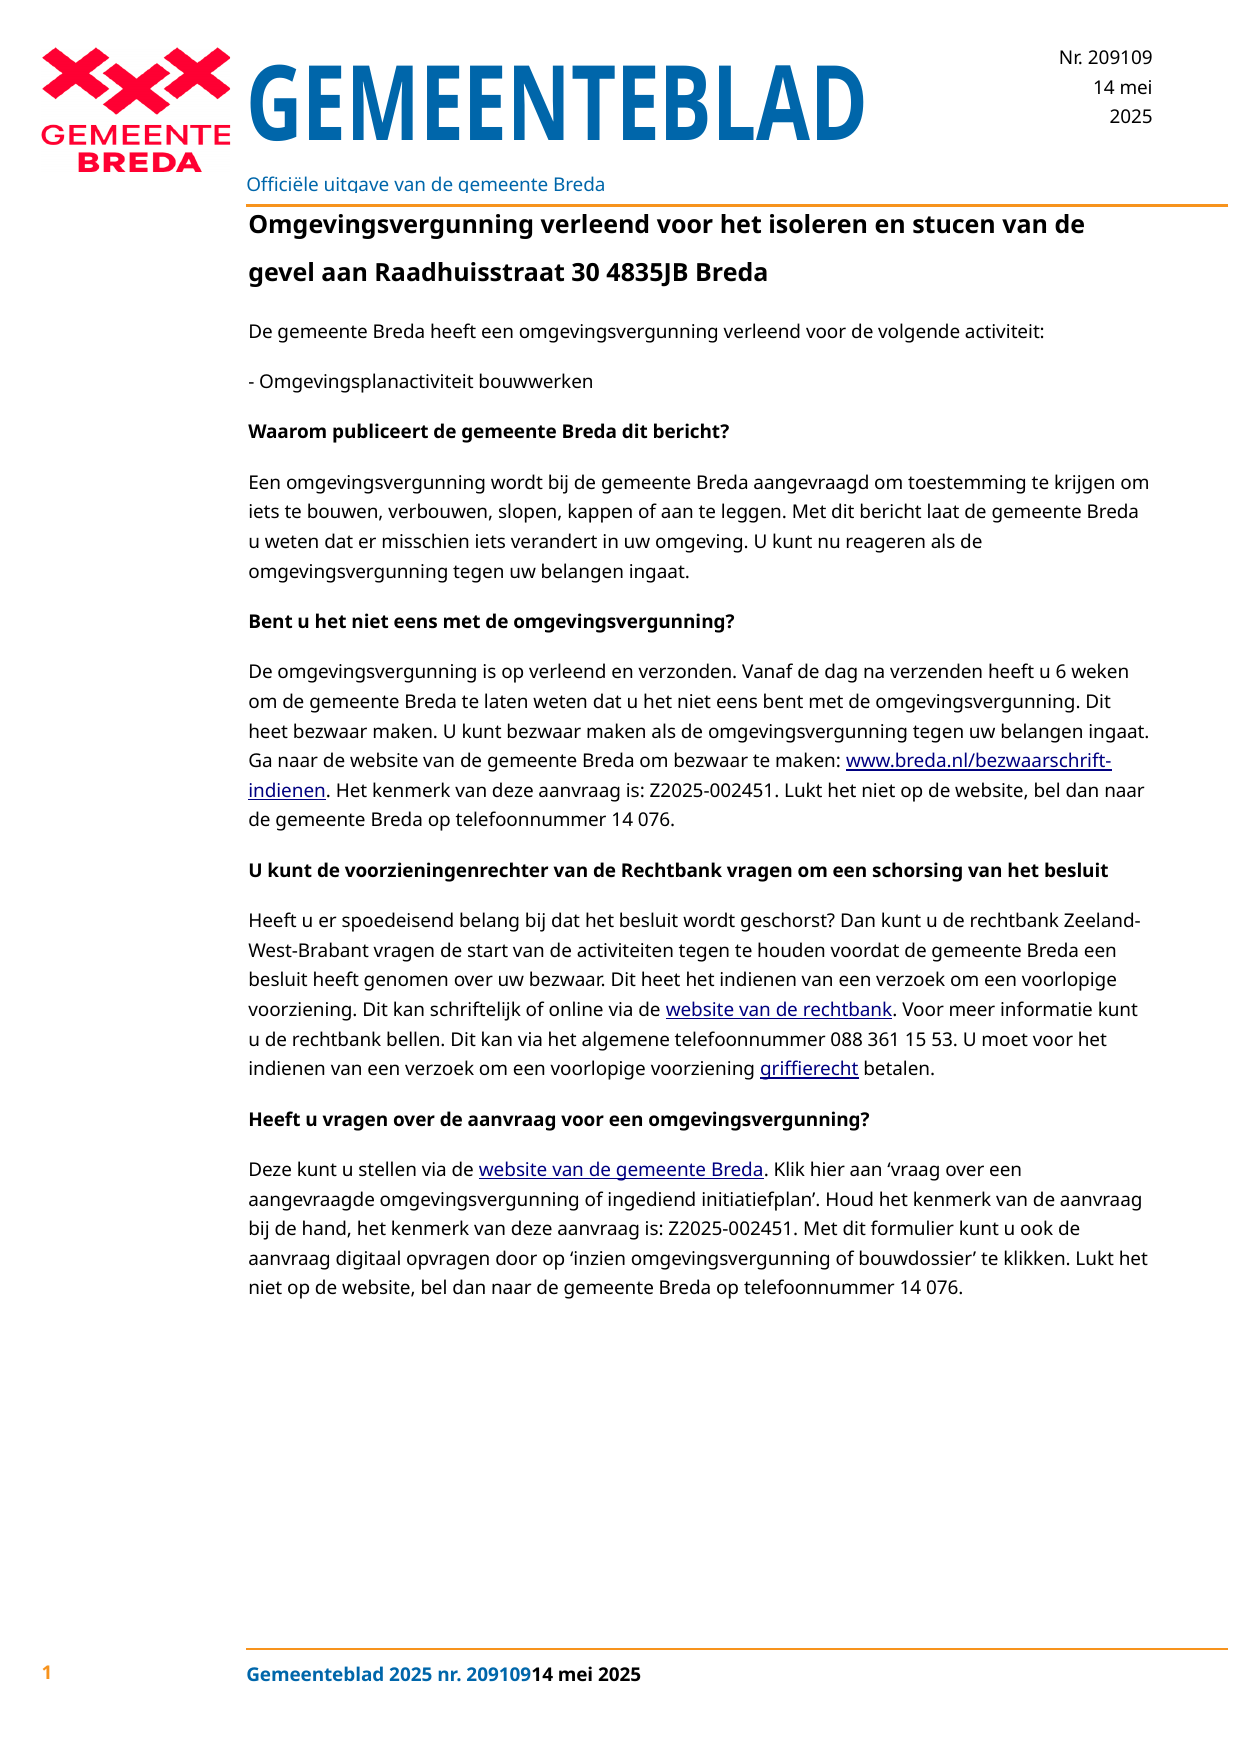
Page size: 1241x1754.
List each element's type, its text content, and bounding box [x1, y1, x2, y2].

text Een omgevingsvergunning wordt bij de gemeente Breda aangevraagd om toestemming te krijgen om iets te bouwen, verbouwen, slopen, kappen of aan te leggen. Met dit bericht laat de gemeente Breda u weten dat er misschien iets verandert in uw omgeving. U kunt nu reageren als de omgevingsvergunning tegen uw belangen ingaat. [248, 469, 1152, 584]
text Waarom publiceert de gemeente Breda dit bericht? [248, 419, 1152, 444]
text U kunt de voorzieningenrechter van de Rechtbank vragen om een schorsing van het besluit [248, 857, 1152, 883]
text Omgevingsvergunning verleend voor het isoleren en stucen van de gevel aan Raadhuisstraat 30 4835JB Breda [248, 207, 1152, 288]
text Heeft u er spoedeisend belang bij dat het besluit wordt geschorst? Dan kunt u de rechtbank Zeeland-West-Brabant vragen de start van de activiteiten tegen te houden voordat de gemeente Breda een besluit heeft genomen over uw bezwaar. Dit heet het indienen van een verzoek om een voorlopige voorziening. Dit kan schriftelijk of online via de website van de rechtbank. Voor meer informatie kunt u de rechtbank bellen. Dit kan via het algemene telefoonnummer 088 361 15 53. U moet voor het indienen van een verzoek om een voorlopige voorziening griffierecht betalen. [248, 907, 1152, 1081]
text - Omgevingsplanactiviteit bouwwerken [248, 368, 1152, 394]
text De omgevingsvergunning is op verleend en verzonden. Vanaf de dag na verzenden heeft u 6 weken om de gemeente Breda te laten weten dat u het niet eens bent met de omgevingsvergunning. Dit heet bezwaar maken. U kunt bezwaar maken als de omgevingsvergunning tegen uw belangen ingaat. Ga naar de website van de gemeente Breda om bezwaar te maken: www.breda.nl/bezwaarschrift-indienen. Het kenmerk van deze aanvraag is: Z2025-002451. Lukt het niet op de website, bel dan naar de gemeente Breda op telefoonnummer 14 076. [248, 659, 1152, 832]
text Deze kunt u stellen via de website van de gemeente Breda. Klik hier aan ‘vraag over een aangevraagde omgevingsvergunning of ingediend initiatiefplan’. Houd het kenmerk van de aanvraag bij de hand, het kenmerk van deze aanvraag is: Z2025-002451. Met dit formulier kunt u ook de aanvraag digitaal opvragen door op ‘inzien omgevingsvergunning of bouwdossier’ te klikken. Lukt het niet op de website, bel dan naar de gemeente Breda op telefoonnummer 14 076. [248, 1156, 1152, 1300]
picture [41, 47, 231, 172]
text Bent u het niet eens met de omgevingsvergunning? [248, 608, 1152, 634]
text De gemeente Breda heeft een omgevingsvergunning verleend voor de volgende activiteit: [248, 318, 1152, 344]
text Heeft u vragen over de aanvraag voor een omgevingsvergunning? [248, 1106, 1152, 1132]
